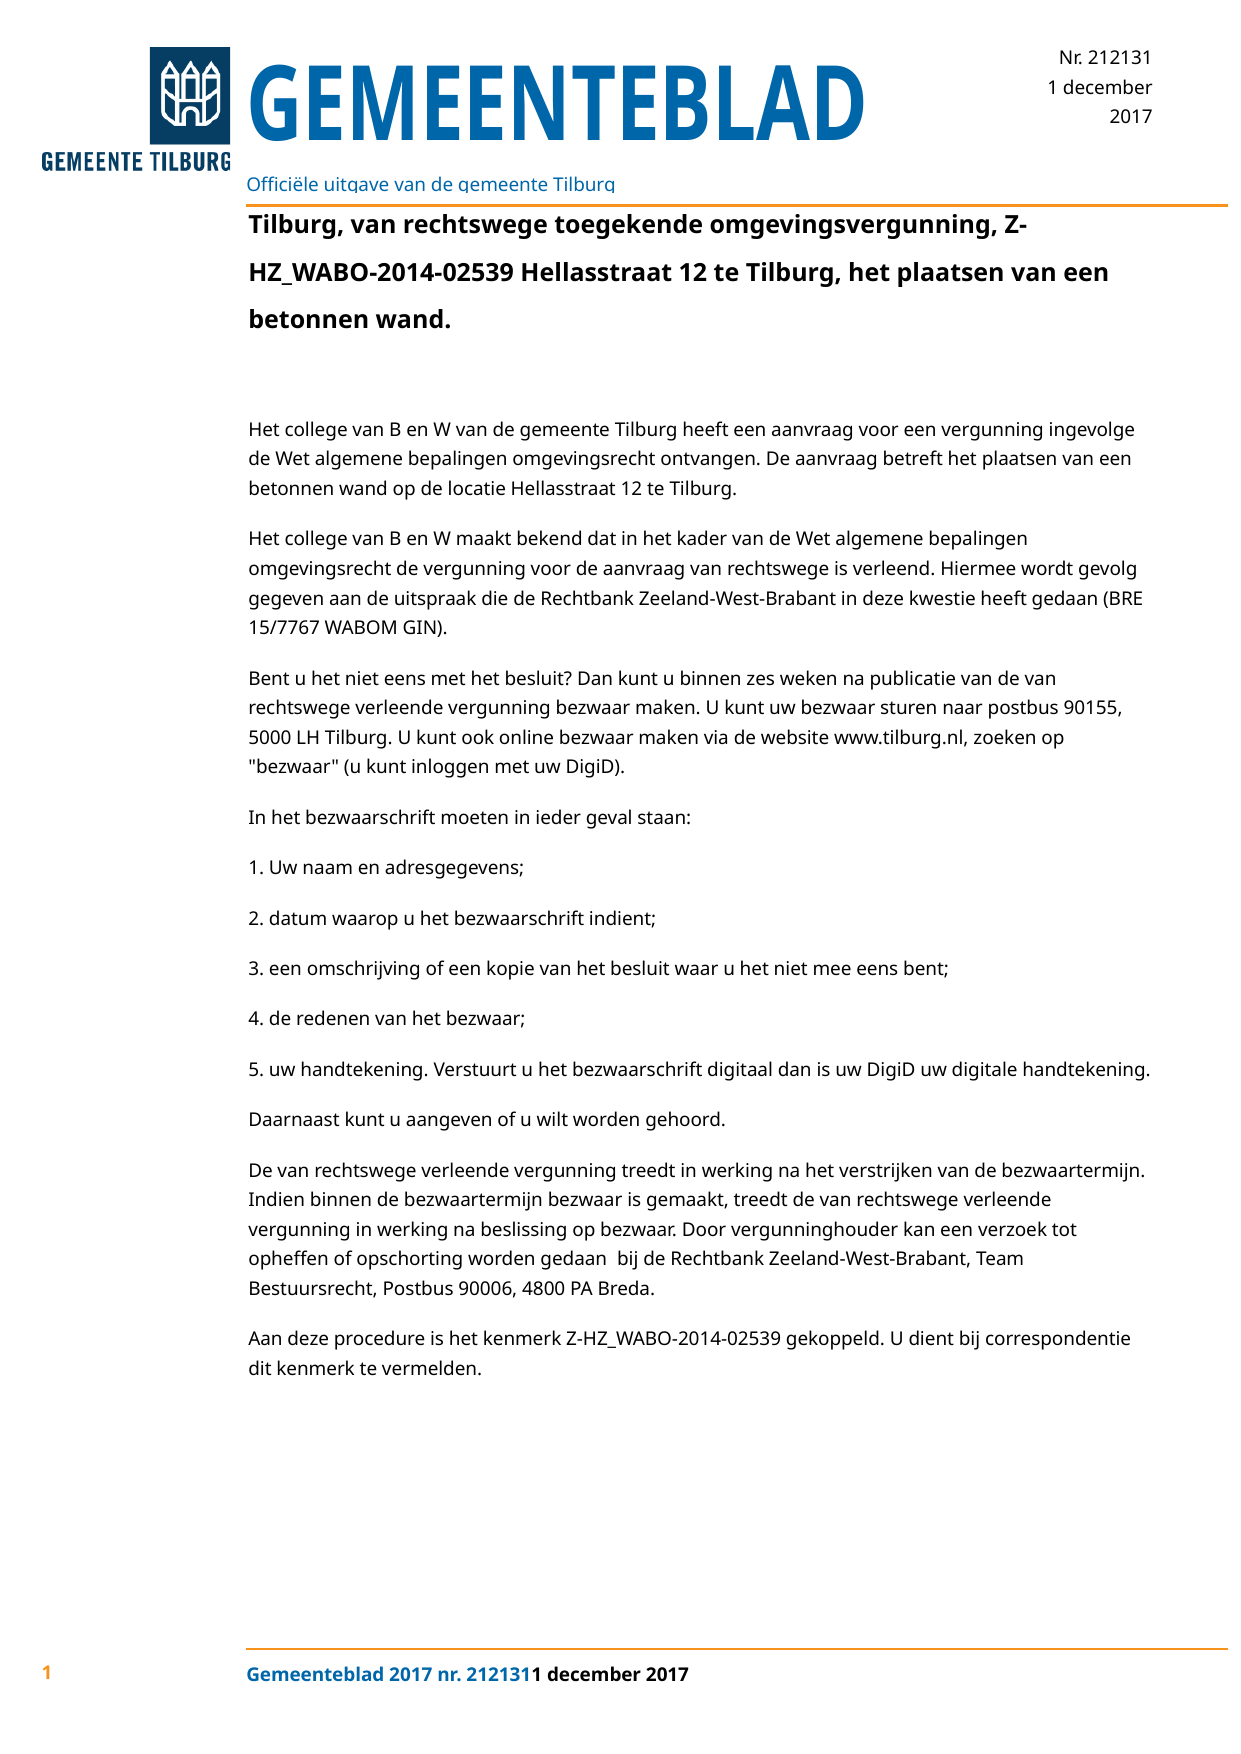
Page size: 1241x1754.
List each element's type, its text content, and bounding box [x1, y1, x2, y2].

text De van rechtswege verleende vergunning treedt in werking na het verstrijken van de bezwaartermijn. Indien binnen de bezwaartermijn bezwaar is gemaakt, treedt de van rechtswege verleende vergunning in werking na beslissing op bezwaar. Door vergunninghouder kan een verzoek tot opheffen of opschorting worden gedaan bij de Rechtbank Zeeland-West-Brabant, Team Bestuursrecht, Postbus 90006, 4800 PA Breda. [248, 1157, 1152, 1301]
text Aan deze procedure is het kenmerk Z-HZ_WABO-2014-02539 gekoppeld. U dient bij correspondentie dit kenmerk te vermelden. [248, 1326, 1152, 1381]
text Bent u het niet eens met het besluit? Dan kunt u binnen zes weken na publicatie van de van rechtswege verleende vergunning bezwaar maken. U kunt uw bezwaar sturen naar postbus 90155, 5000 LH Tilburg. U kunt ook online bezwaar maken via de website www.tilburg.nl, zoeken op "bezwaar" (u kunt inloggen met uw DigiD). [248, 665, 1152, 779]
text 3. een omschrijving of een kopie van het besluit waar u het niet mee eens bent; [248, 955, 1152, 981]
text 4. de redenen van het bezwaar; [248, 1006, 1152, 1031]
text 5. uw handtekening. Verstuurt u het bezwaarschrift digitaal dan is uw DigiD uw digitale handtekening. [248, 1056, 1152, 1082]
text Het college van B en W van de gemeente Tilburg heeft een aanvraag voor een vergunning ingevolge de Wet algemene bepalingen omgevingsrecht ontvangen. De aanvraag betreft het plaatsen van een betonnen wand op de locatie Hellasstraat 12 te Tilburg. [248, 416, 1152, 501]
text 1. Uw naam en adresgegevens; [248, 854, 1152, 880]
text In het bezwaarschrift moeten in ieder geval staan: [248, 804, 1152, 829]
text Daarnaast kunt u aangeven of u wilt worden gehoord. [248, 1106, 1152, 1132]
text Het college van B en W maakt bekend dat in het kader van de Wet algemene bepalingen omgevingsrecht de vergunning voor de aanvraag van rechtswege is verleend. Hiermee wordt gevolg gegeven aan de uitspraak die de Rechtbank Zeeland-West-Brabant in deze kwestie heeft gedaan (BRE 15/7767 WABOM GIN). [248, 526, 1152, 640]
text 2. datum waarop u het bezwaarschrift indient; [248, 905, 1152, 930]
picture [41, 47, 231, 172]
text Tilburg, van rechtswege toegekende omgevingsvergunning, Z-HZ_WABO-2014-02539 Hellasstraat 12 te Tilburg, het plaatsen van een betonnen wand. [248, 207, 1152, 336]
